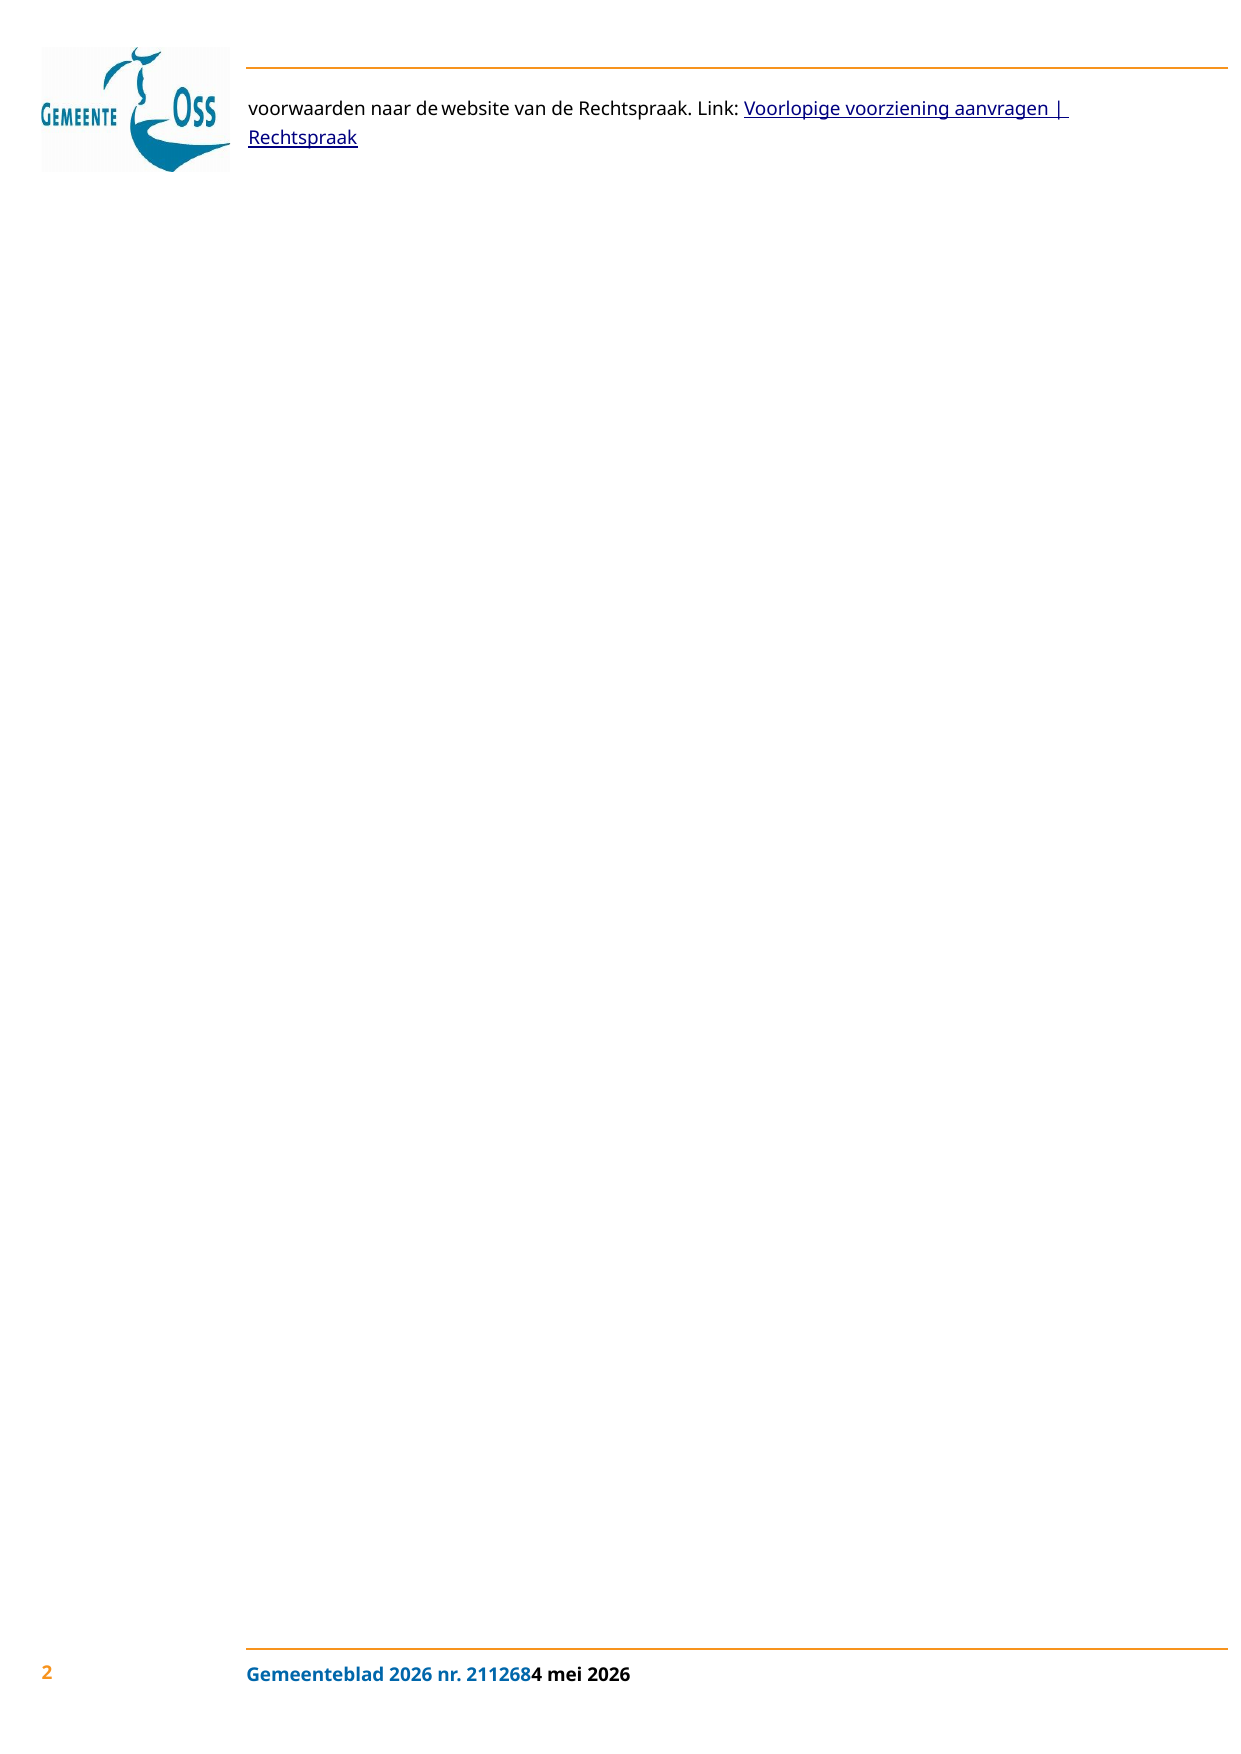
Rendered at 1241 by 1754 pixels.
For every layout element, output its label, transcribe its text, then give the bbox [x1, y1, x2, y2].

text voorwaarden naar de website van de Rechtspraak. Link: Voorlopige voorziening aanvragen | Rechtspraak [248, 95, 1152, 150]
picture [41, 47, 231, 172]
